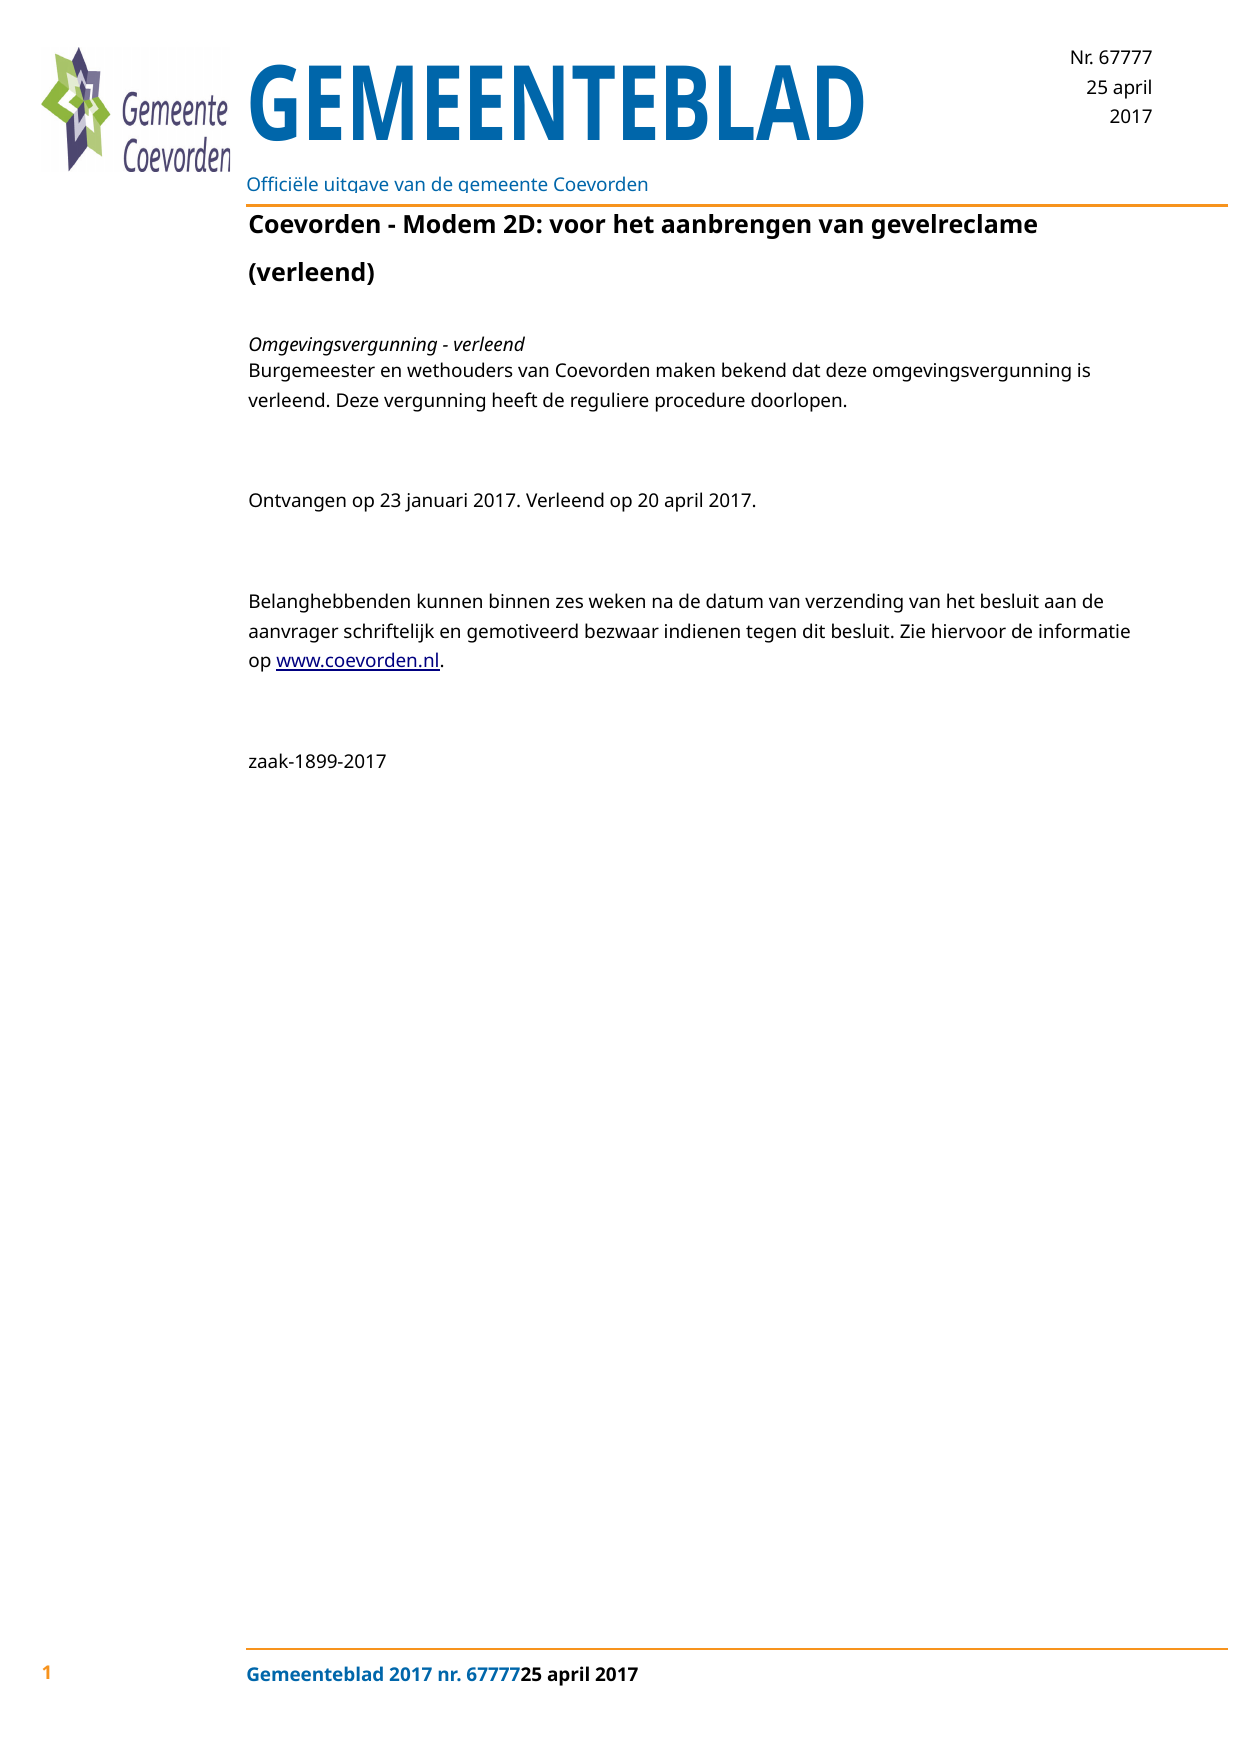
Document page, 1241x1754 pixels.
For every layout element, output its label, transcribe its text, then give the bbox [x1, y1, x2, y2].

text Belanghebbenden kunnen binnen zes weken na de datum van verzending van het besluit aan de aanvrager schriftelijk en gemotiveerd bezwaar indienen tegen dit besluit. Zie hiervoor de informatie op www.coevorden.nl. [248, 588, 1152, 673]
text Omgevingsvergunning - verleend [248, 331, 1152, 357]
text zaak-1899-2017 [248, 748, 1152, 774]
picture [41, 47, 231, 172]
text Burgemeester en wethouders van Coevorden maken bekend dat deze omgevingsvergunning is verleend. Deze vergunning heeft de reguliere procedure doorlopen. [248, 357, 1152, 412]
text Coevorden - Modem 2D: voor het aanbrengen van gevelreclame (verleend) [248, 207, 1152, 288]
text Ontvangen op 23 januari 2017. Verleend op 20 april 2017. [248, 488, 1152, 513]
